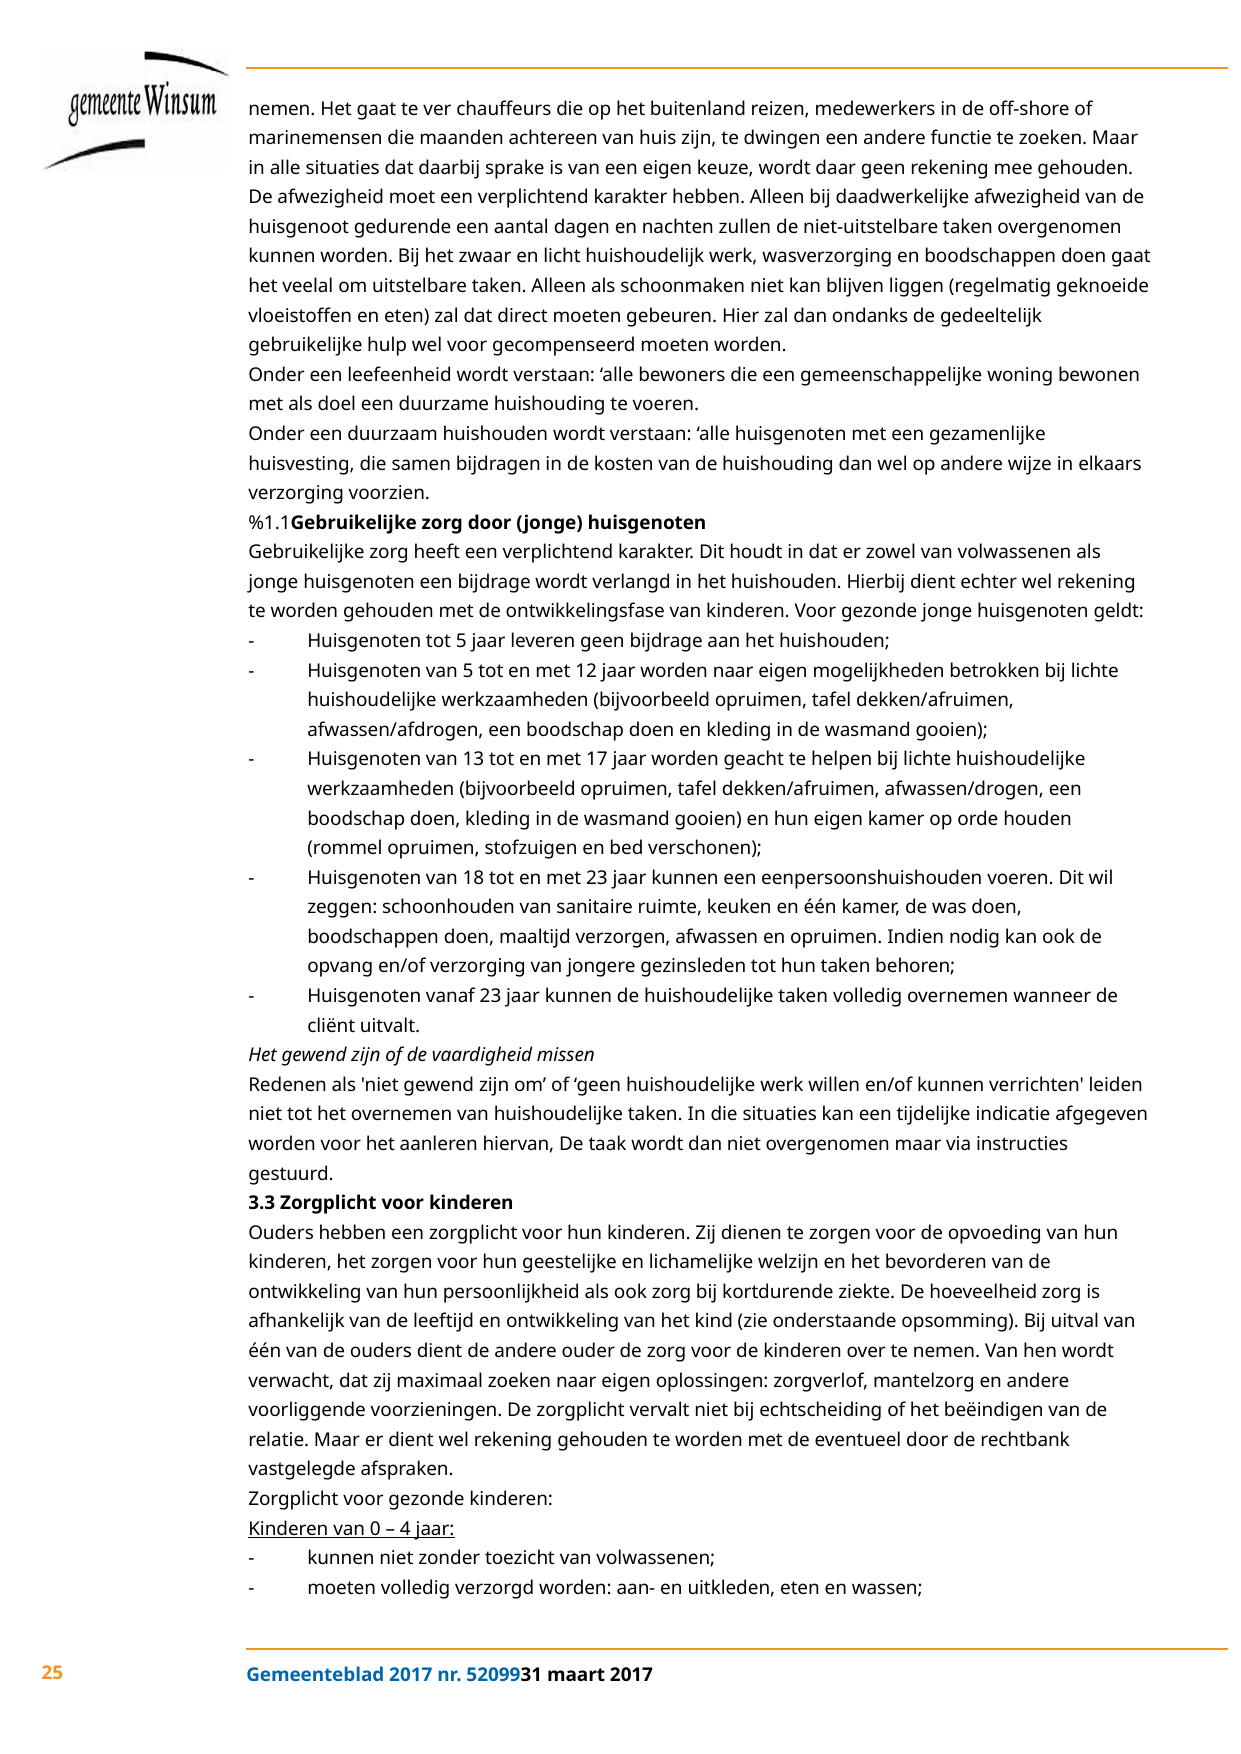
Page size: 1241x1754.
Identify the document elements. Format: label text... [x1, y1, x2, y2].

picture [41, 47, 231, 172]
list Huisgenoten vanaf 23 jaar kunnen de huishoudelijke taken volledig overnemen wanneer de cliënt uitvalt. [248, 982, 1152, 1038]
text Zorgplicht voor gezonde kinderen: [248, 1485, 1152, 1511]
list Huisgenoten tot 5 jaar leveren geen bijdrage aan het huishouden; [248, 627, 1152, 653]
text Het gewend zijn of de vaardigheid missen [248, 1041, 1152, 1067]
list Huisgenoten van 18 tot en met 23 jaar kunnen een eenpersoonshuishouden voeren. Dit wil zeggen: schoonhouden van sanitaire ruimte, keuken en één kamer, de was doen, boodschappen doen, maaltijd verzorgen, afwassen en opruimen. Indien nodig kan ook de opvang en/of verzorging van jongere gezinsleden tot hun taken behoren; [248, 864, 1152, 978]
text Kinderen van 0 – 4 jaar: [248, 1515, 1152, 1541]
list kunnen niet zonder toezicht van volwassenen; [248, 1544, 1152, 1570]
list moeten volledig verzorgd worden: aan- en uitkleden, eten en wassen; [248, 1574, 1152, 1600]
list Huisgenoten van 13 tot en met 17 jaar worden geacht te helpen bij lichte huishoudelijke werkzaamheden (bijvoorbeeld opruimen, tafel dekken/afruimen, afwassen/drogen, een boodschap doen, kleding in de wasmand gooien) en hun eigen kamer op orde houden (rommel opruimen, stofzuigen en bed verschonen); [248, 746, 1152, 860]
text 3.3 Zorgplicht voor kinderen [248, 1189, 1152, 1215]
text Onder een leefeenheid wordt verstaan: ‘alle bewoners die een gemeenschappelijke woning bewonen met als doel een duurzame huishouding te voeren. [248, 361, 1152, 416]
text Gebruikelijke zorg heeft een verplichtend karakter. Dit houdt in dat er zowel van volwassenen als jonge huisgenoten een bijdrage wordt verlangd in het huishouden. Hierbij dient echter wel rekening te worden gehouden met de ontwikkelingsfase van kinderen. Voor gezonde jonge huisgenoten geldt: [248, 538, 1152, 623]
text %1.1Gebruikelijke zorg door (jonge) huisgenoten [248, 509, 1152, 535]
text nemen. Het gaat te ver chauffeurs die op het buitenland reizen, medewerkers in de off-shore of marinemensen die maanden achtereen van huis zijn, te dwingen een andere functie te zoeken. Maar in alle situaties dat daarbij sprake is van een eigen keuze, wordt daar geen rekening mee gehouden. De afwezigheid moet een verplichtend karakter hebben. Alleen bij daadwerkelijke afwezigheid van de huisgenoot gedurende een aantal dagen en nachten zullen de niet-uitstelbare taken overgenomen kunnen worden. Bij het zwaar en licht huishoudelijk werk, wasverzorging en boodschappen doen gaat het veelal om uitstelbare taken. Alleen als schoonmaken niet kan blijven liggen (regelmatig geknoeide vloeistoffen en eten) zal dat direct moeten gebeuren. Hier zal dan ondanks de gedeeltelijk gebruikelijke hulp wel voor gecompenseerd moeten worden. [248, 95, 1152, 357]
text Ouders hebben een zorgplicht voor hun kinderen. Zij dienen te zorgen voor de opvoeding van hun kinderen, het zorgen voor hun geestelijke en lichamelijke welzijn en het bevorderen van de ontwikkeling van hun persoonlijkheid als ook zorg bij kortdurende ziekte. De hoeveelheid zorg is afhankelijk van de leeftijd en ontwikkeling van het kind (zie onderstaande opsomming). Bij uitval van één van de ouders dient de andere ouder de zorg voor de kinderen over te nemen. Van hen wordt verwacht, dat zij maximaal zoeken naar eigen oplossingen: zorgverlof, mantelzorg en andere voorliggende voorzieningen. De zorgplicht vervalt niet bij echtscheiding of het beëindigen van de relatie. Maar er dient wel rekening gehouden te worden met de eventueel door de rechtbank vastgelegde afspraken. [248, 1219, 1152, 1481]
text Redenen als 'niet gewend zijn om’ of ‘geen huishoudelijke werk willen en/of kunnen verrichten' leiden niet tot het overnemen van huishoudelijke taken. In die situaties kan een tijdelijke indicatie afgegeven worden voor het aanleren hiervan, De taak wordt dan niet overgenomen maar via instructies gestuurd. [248, 1071, 1152, 1186]
list Huisgenoten van 5 tot en met 12 jaar worden naar eigen mogelijkheden betrokken bij lichte huishoudelijke werkzaamheden (bijvoorbeeld opruimen, tafel dekken/afruimen, afwassen/afdrogen, een boodschap doen en kleding in de wasmand gooien); [248, 657, 1152, 742]
text Onder een duurzaam huishouden wordt verstaan: ‘alle huisgenoten met een gezamenlijke huisvesting, die samen bijdragen in de kosten van de huishouding dan wel op andere wijze in elkaars verzorging voorzien. [248, 420, 1152, 505]
